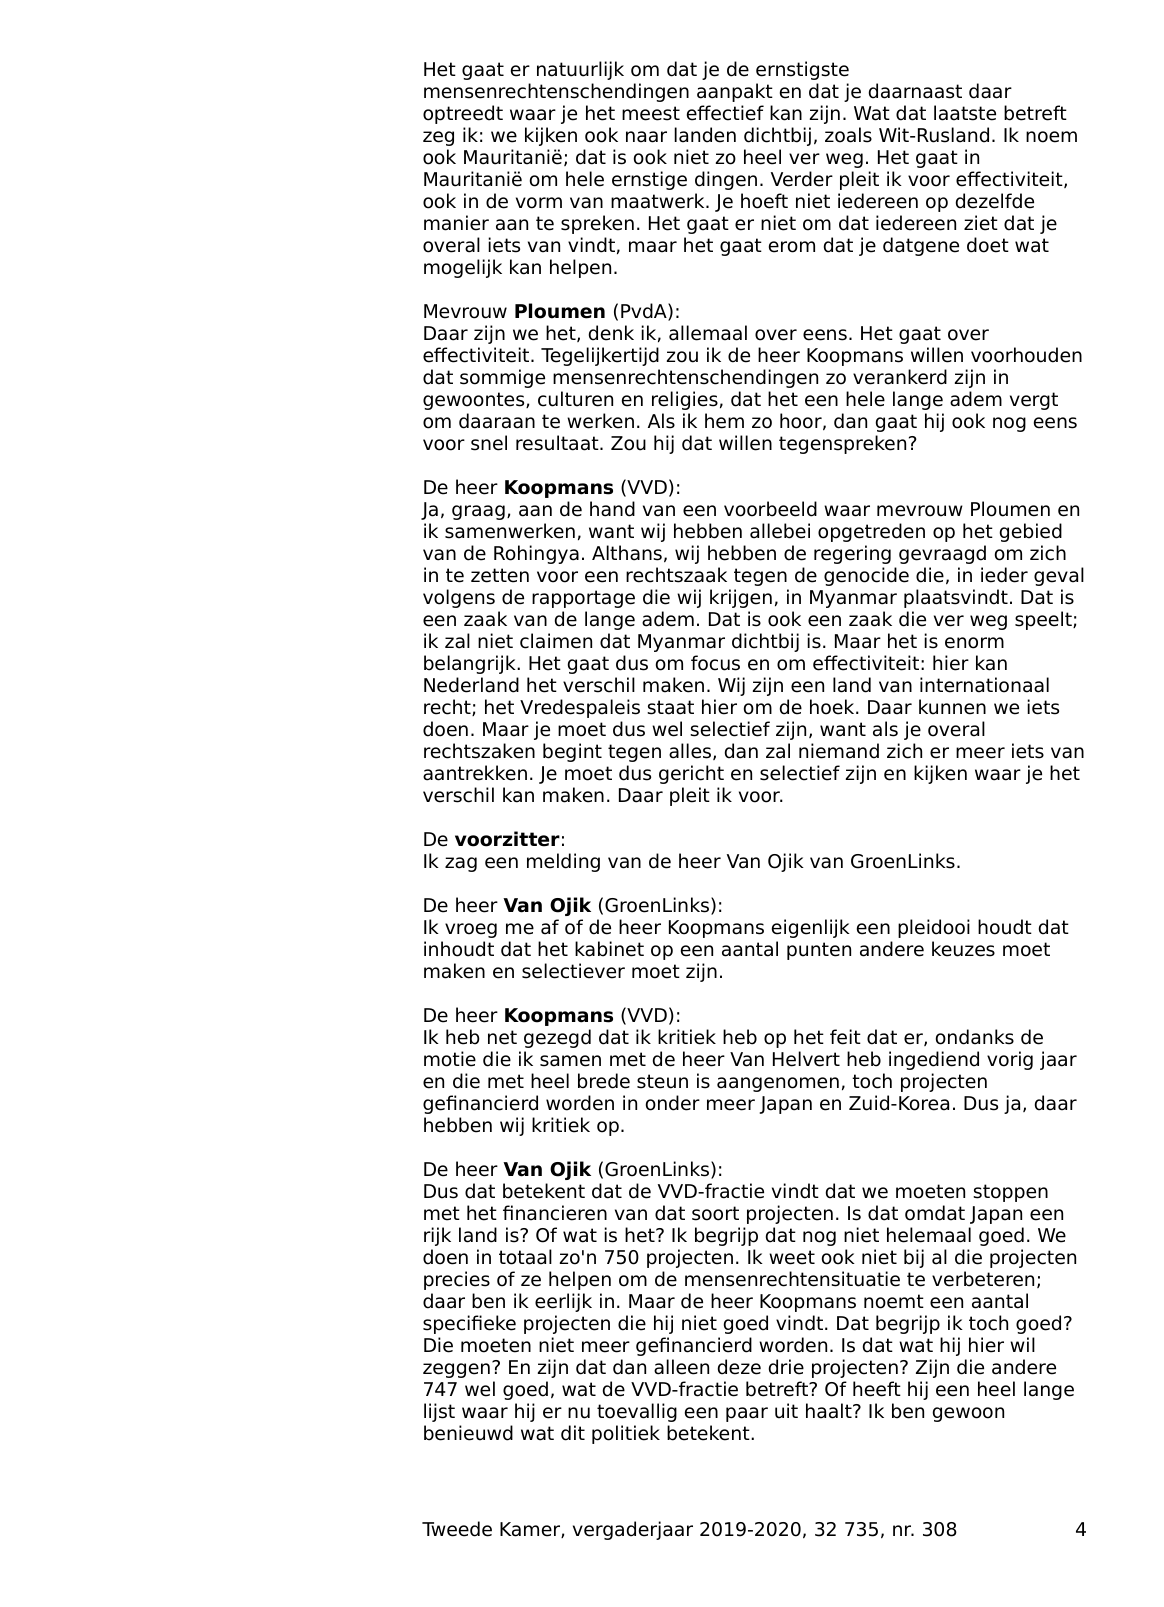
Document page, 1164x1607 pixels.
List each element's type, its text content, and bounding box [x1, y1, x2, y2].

text De heer Van Ojik (GroenLinks): [422, 895, 1087, 917]
text Het gaat er natuurlijk om dat je de ernstigste mensenrechtenschendingen aanpakt en dat je daarnaast daar optreedt waar je het meest effectief kan zijn. Wat dat laatste betreft zeg ik: we kijken ook naar landen dichtbij, zoals Wit-Rusland. Ik noem ook Mauritanië; dat is ook niet zo heel ver weg. Het gaat in Mauritanië om hele ernstige dingen. Verder pleit ik voor effectiviteit, ook in de vorm van maatwerk. Je hoeft niet iedereen op dezelfde manier aan te spreken. Het gaat er niet om dat iedereen ziet dat je overal iets van vindt, maar het gaat erom dat je datgene doet wat mogelijk kan helpen. [422, 59, 1087, 279]
text De heer Koopmans (VVD): [422, 477, 1087, 499]
text De heer Koopmans (VVD): [422, 1005, 1087, 1027]
text De voorzitter: [422, 829, 1087, 851]
text Ik heb net gezegd dat ik kritiek heb op het feit dat er, ondanks de motie die ik samen met de heer Van Helvert heb ingediend vorig jaar en die met heel brede steun is aangenomen, toch projecten gefinancierd worden in onder meer Japan en Zuid-Korea. Dus ja, daar hebben wij kritiek op. [422, 1027, 1087, 1137]
text De heer Van Ojik (GroenLinks): [422, 1159, 1087, 1181]
text Daar zijn we het, denk ik, allemaal over eens. Het gaat over effectiviteit. Tegelijkertijd zou ik de heer Koopmans willen voorhouden dat sommige mensenrechtenschendingen zo verankerd zijn in gewoontes, culturen en religies, dat het een hele lange adem vergt om daaraan te werken. Als ik hem zo hoor, dan gaat hij ook nog eens voor snel resultaat. Zou hij dat willen tegenspreken? [422, 323, 1087, 455]
text Ja, graag, aan de hand van een voorbeeld waar mevrouw Ploumen en ik samenwerken, want wij hebben allebei opgetreden op het gebied van de Rohingya. Althans, wij hebben de regering gevraagd om zich in te zetten voor een rechtszaak tegen de genocide die, in ieder geval volgens de rapportage die wij krijgen, in Myanmar plaatsvindt. Dat is een zaak van de lange adem. Dat is ook een zaak die ver weg speelt; ik zal niet claimen dat Myanmar dichtbij is. Maar het is enorm belangrijk. Het gaat dus om focus en om effectiviteit: hier kan Nederland het verschil maken. Wij zijn een land van internationaal recht; het Vredespaleis staat hier om de hoek. Daar kunnen we iets doen. Maar je moet dus wel selectief zijn, want als je overal rechtszaken begint tegen alles, dan zal niemand zich er meer iets van aantrekken. Je moet dus gericht en selectief zijn en kijken waar je het verschil kan maken. Daar pleit ik voor. [422, 499, 1087, 807]
text Dus dat betekent dat de VVD-fractie vindt dat we moeten stoppen met het financieren van dat soort projecten. Is dat omdat Japan een rijk land is? Of wat is het? Ik begrijp dat nog niet helemaal goed. We doen in totaal zo'n 750 projecten. Ik weet ook niet bij al die projecten precies of ze helpen om de mensenrechtensituatie te verbeteren; daar ben ik eerlijk in. Maar de heer Koopmans noemt een aantal specifieke projecten die hij niet goed vindt. Dat begrijp ik toch goed? Die moeten niet meer gefinancierd worden. Is dat wat hij hier wil zeggen? En zijn dat dan alleen deze drie projecten? Zijn die andere 747 wel goed, wat de VVD-fractie betreft? Of heeft hij een heel lange lijst waar hij er nu toevallig een paar uit haalt? Ik ben gewoon benieuwd wat dit politiek betekent. [422, 1181, 1087, 1445]
text Mevrouw Ploumen (PvdA): [422, 301, 1087, 323]
text Ik zag een melding van de heer Van Ojik van GroenLinks. [422, 851, 1087, 873]
text Ik vroeg me af of de heer Koopmans eigenlijk een pleidooi houdt dat inhoudt dat het kabinet op een aantal punten andere keuzes moet maken en selectiever moet zijn. [422, 917, 1087, 983]
